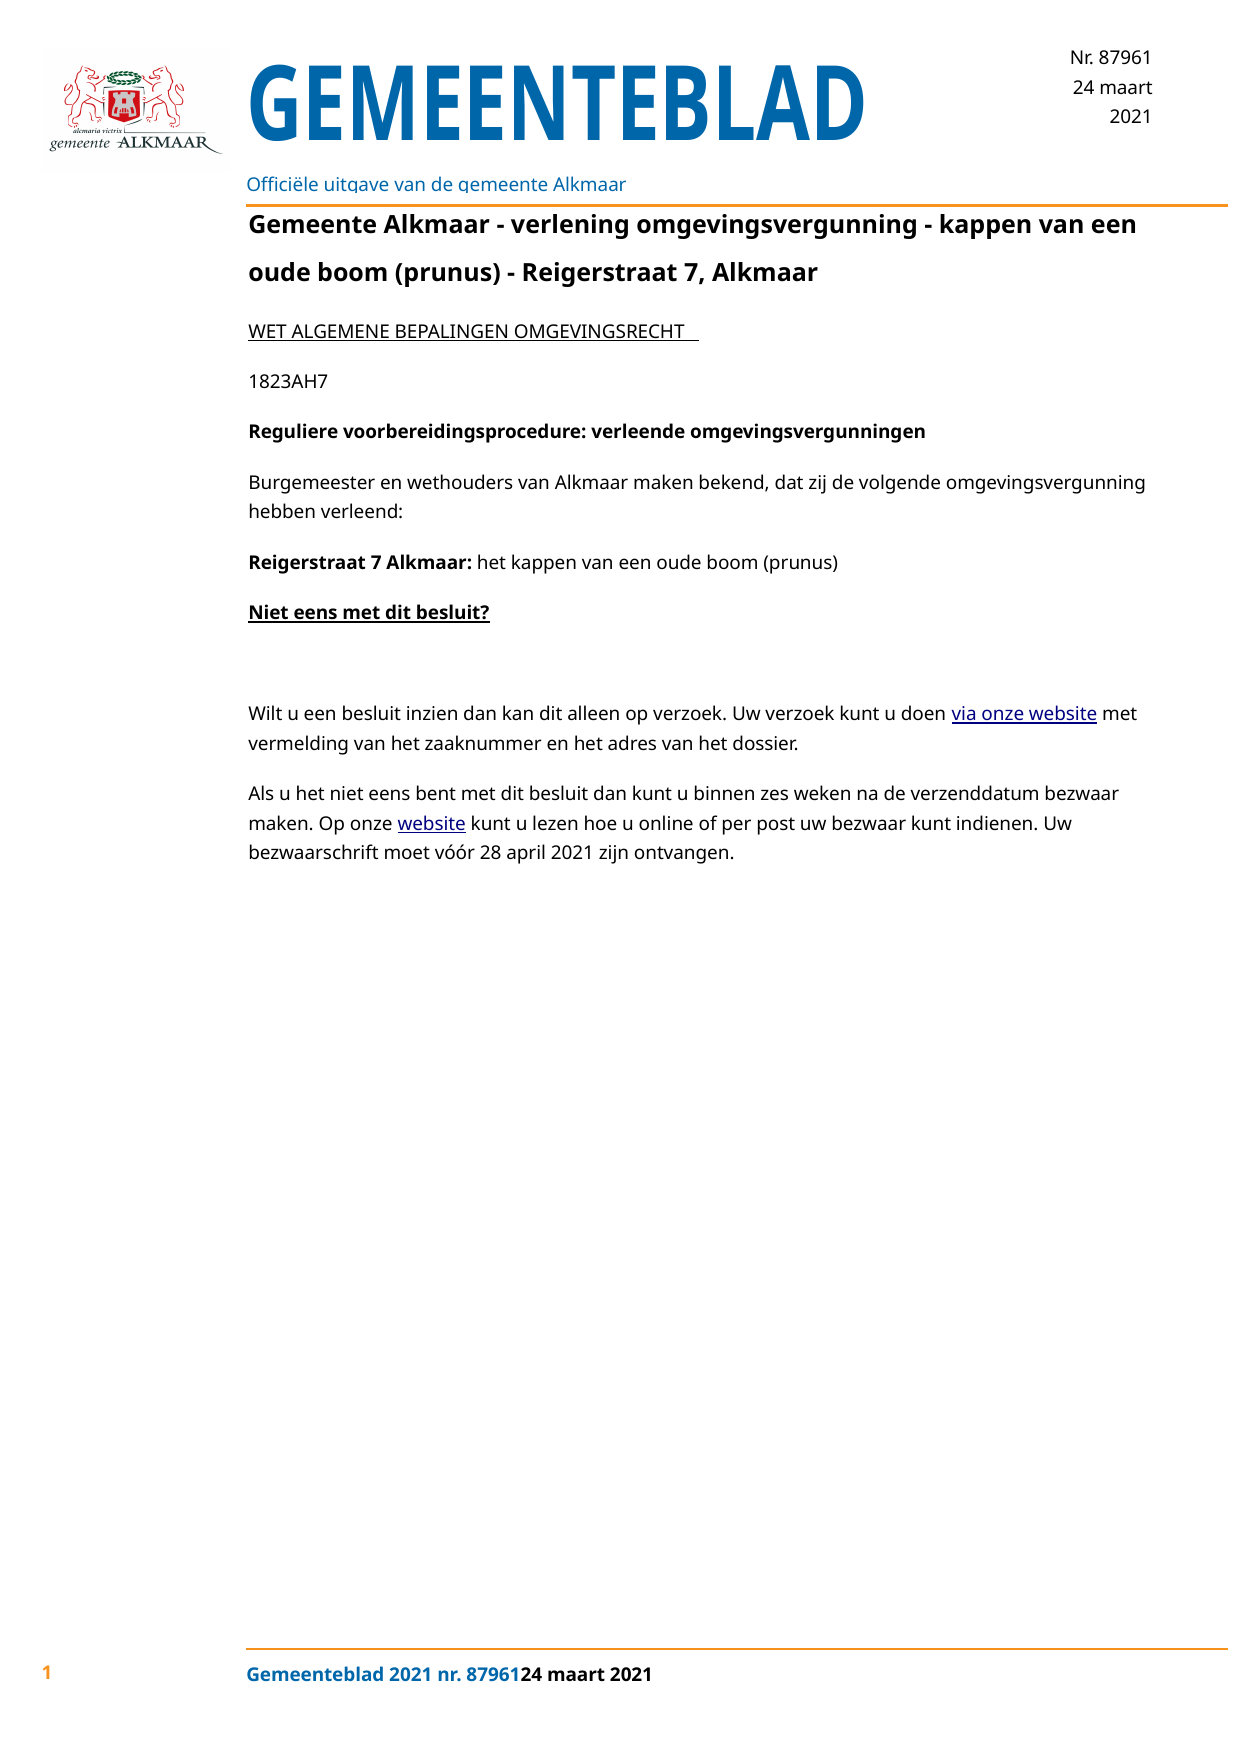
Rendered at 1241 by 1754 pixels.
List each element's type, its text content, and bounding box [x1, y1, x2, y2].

text Burgemeester en wethouders van Alkmaar maken bekend, dat zij de volgende omgevingsvergunning hebben verleend: [248, 469, 1152, 524]
text Gemeente Alkmaar - verlening omgevingsvergunning - kappen van een oude boom (prunus) - Reigerstraat 7, Alkmaar [248, 207, 1152, 288]
text Als u het niet eens bent met dit besluit dan kunt u binnen zes weken na de verzenddatum bezwaar maken. Op onze website kunt u lezen hoe u online of per post uw bezwaar kunt indienen. Uw bezwaarschrift moet vóór 28 april 2021 zijn ontvangen. [248, 780, 1152, 865]
text Reguliere voorbereidingsprocedure: verleende omgevingsvergunningen [248, 419, 1152, 444]
text WET ALGEMENE BEPALINGEN OMGEVINGSRECHT [248, 318, 1152, 344]
text 1823AH7 [248, 368, 1152, 394]
picture [41, 47, 231, 172]
text Wilt u een besluit inzien dan kan dit alleen op verzoek. Uw verzoek kunt u doen via onze website met vermelding van het zaaknummer en het adres van het dossier. [248, 700, 1152, 756]
text Niet eens met dit besluit? [248, 599, 1152, 625]
text Reigerstraat 7 Alkmaar: het kappen van een oude boom (prunus) [248, 549, 1152, 575]
